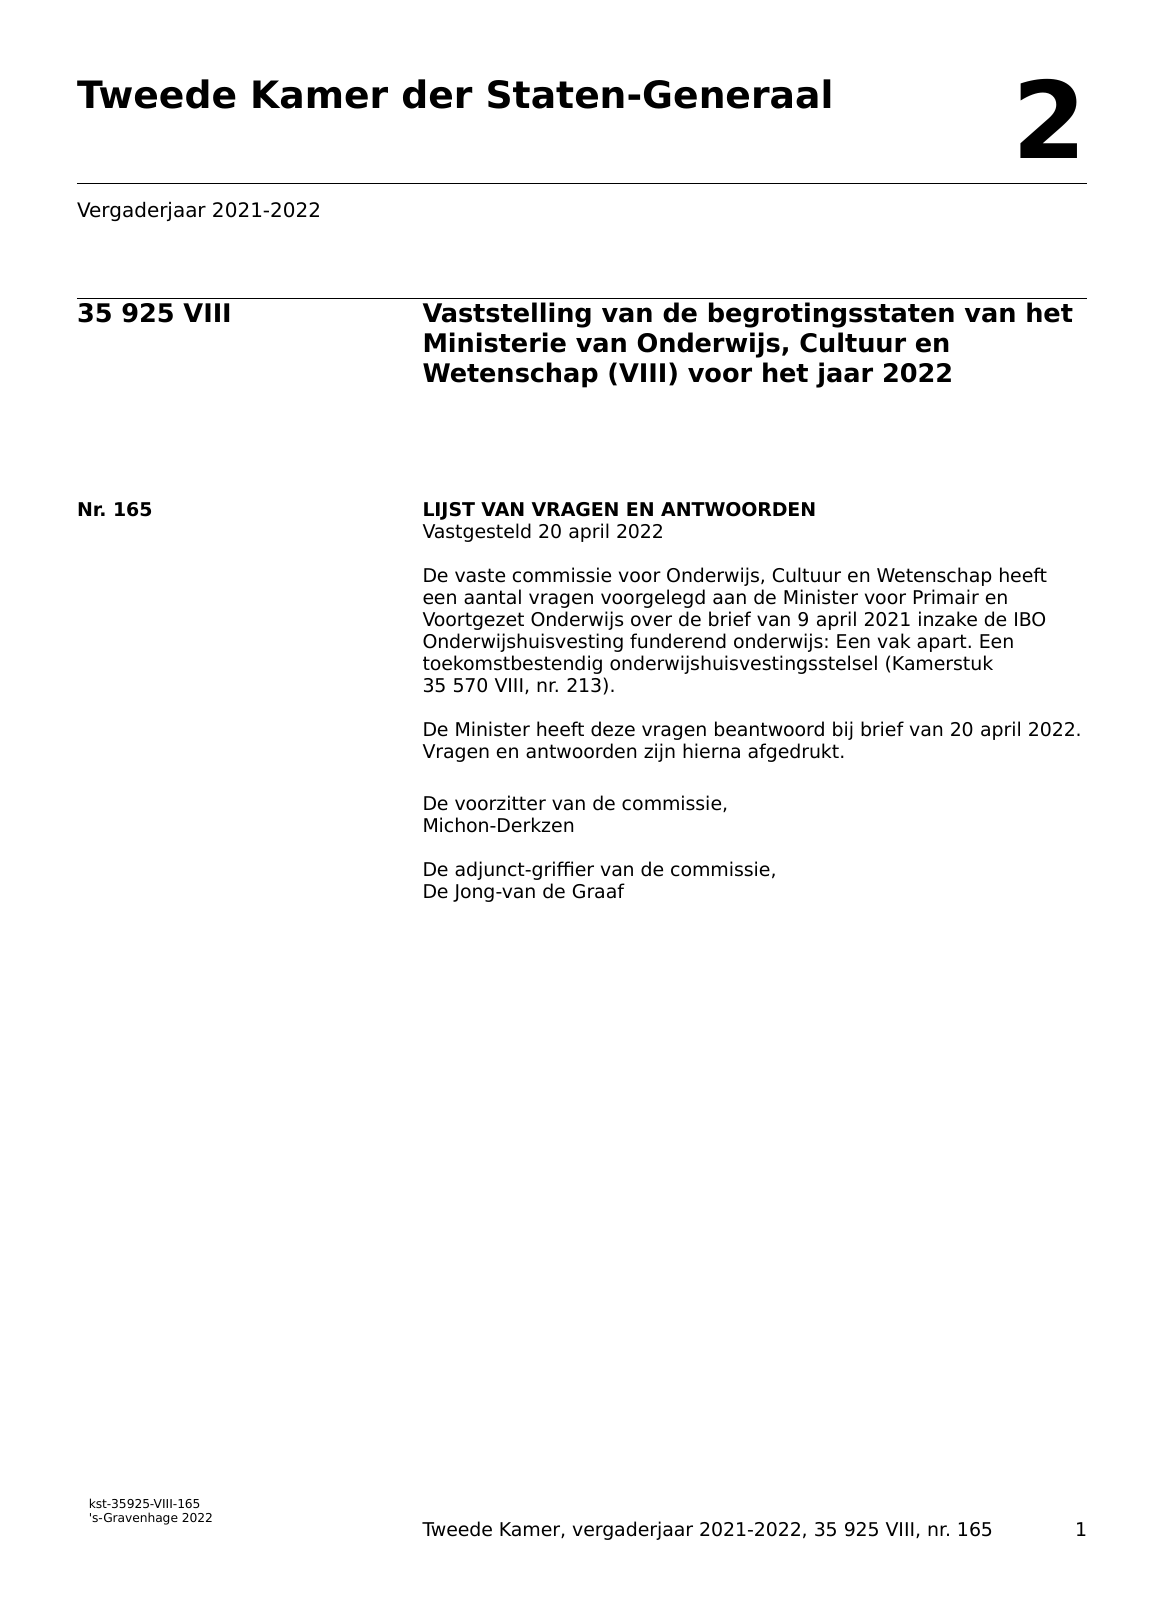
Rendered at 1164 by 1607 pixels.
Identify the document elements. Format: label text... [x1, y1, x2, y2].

text De adjunct-griffier van de commissie, De Jong-van de Graaf [422, 859, 1087, 903]
text De Minister heeft deze vragen beantwoord bij brief van 20 april 2022. Vragen en antwoorden zijn hierna afgedrukt. [422, 719, 1087, 763]
table_cell Vergaderjaar 2021-2022 [77, 184, 1087, 298]
text De voorzitter van de commissie, Michon-Derkzen [422, 793, 1087, 837]
text 's-Gravenhage 2022 [88, 1511, 323, 1525]
table_header 2 [886, 59, 1087, 183]
subtitle 35 925 VIII Vaststelling van de begrotingsstaten van het Ministerie van Onderwijs, Cultuur en Wetenschap (VIII) voor het jaar 2022 [77, 299, 1087, 388]
subtitle Nr. 165 LIJST VAN VRAGEN EN ANTWOORDEN [77, 499, 1087, 521]
table_header Tweede Kamer der Staten-Generaal [77, 59, 886, 183]
text De vaste commissie voor Onderwijs, Cultuur en Wetenschap heeft een aantal vragen voorgelegd aan de Minister voor Primair en Voortgezet Onderwijs over de brief van 9 april 2021 inzake de IBO Onderwijshuisvesting funderend onderwijs: Een vak apart. Een toekomstbestendig onderwijshuisvestingsstelsel (Kamerstuk 35 570 VIII, nr. 213). [422, 565, 1087, 697]
text Vastgesteld 20 april 2022 [422, 521, 1087, 543]
text kst-35925-VIII-165 [88, 1497, 323, 1511]
